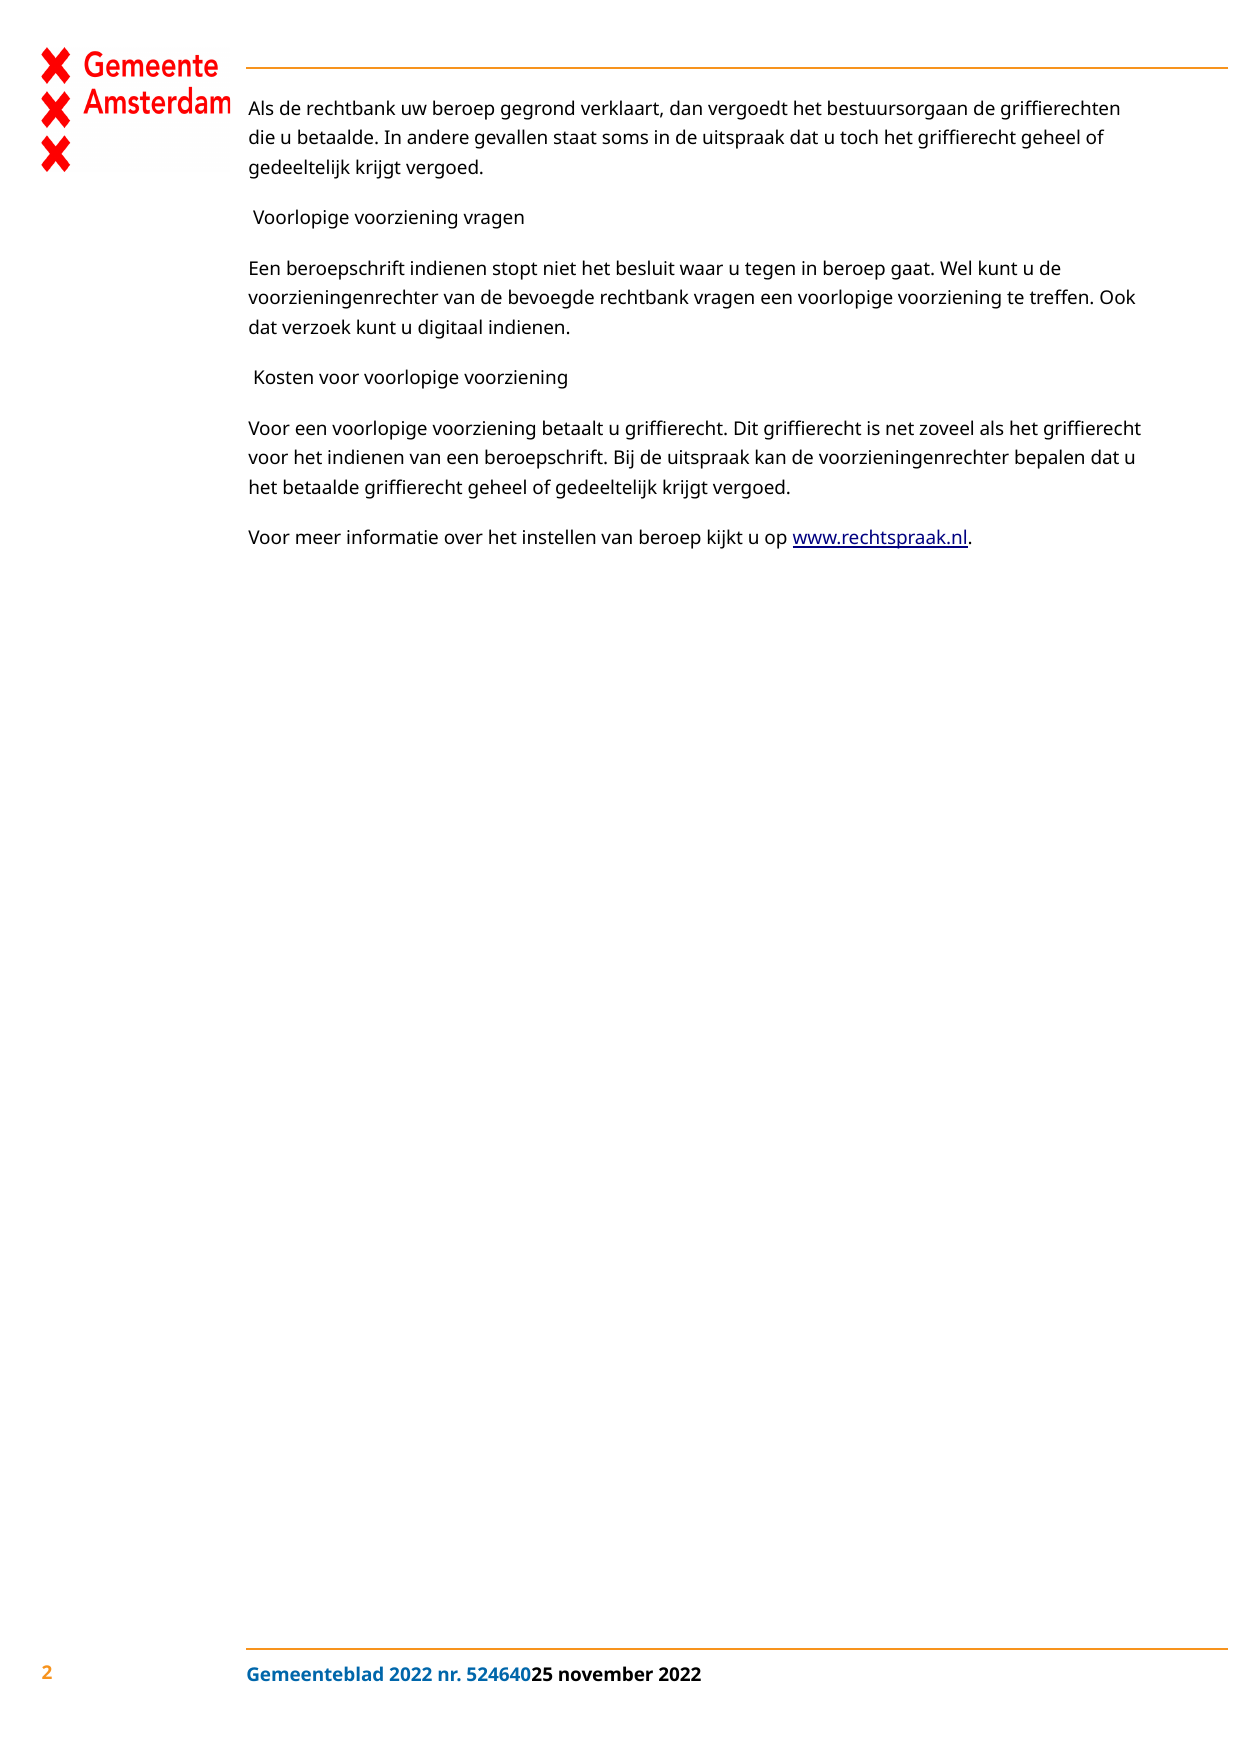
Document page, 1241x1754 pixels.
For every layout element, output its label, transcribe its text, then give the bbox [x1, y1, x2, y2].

text Voorlopige voorziening vragen [248, 204, 1152, 230]
text Voor meer informatie over het instellen van beroep kijkt u op www.rechtspraak.nl. [248, 524, 1152, 550]
picture [41, 47, 231, 172]
text Voor een voorlopige voorziening betaalt u griffierecht. Dit griffierecht is net zoveel als het griffierecht voor het indienen van een beroepschrift. Bij de uitspraak kan de voorzieningenrechter bepalen dat u het betaalde griffierecht geheel of gedeeltelijk krijgt vergoed. [248, 415, 1152, 500]
text Als de rechtbank uw beroep gegrond verklaart, dan vergoedt het bestuursorgaan de griffierechten die u betaalde. In andere gevallen staat soms in de uitspraak dat u toch het griffierecht geheel of gedeeltelijk krijgt vergoed. [248, 95, 1152, 180]
text Kosten voor voorlopige voorziening [248, 364, 1152, 390]
text Een beroepschrift indienen stopt niet het besluit waar u tegen in beroep gaat. Wel kunt u de voorzieningenrechter van de bevoegde rechtbank vragen een voorlopige voorziening te treffen. Ook dat verzoek kunt u digitaal indienen. [248, 255, 1152, 340]
